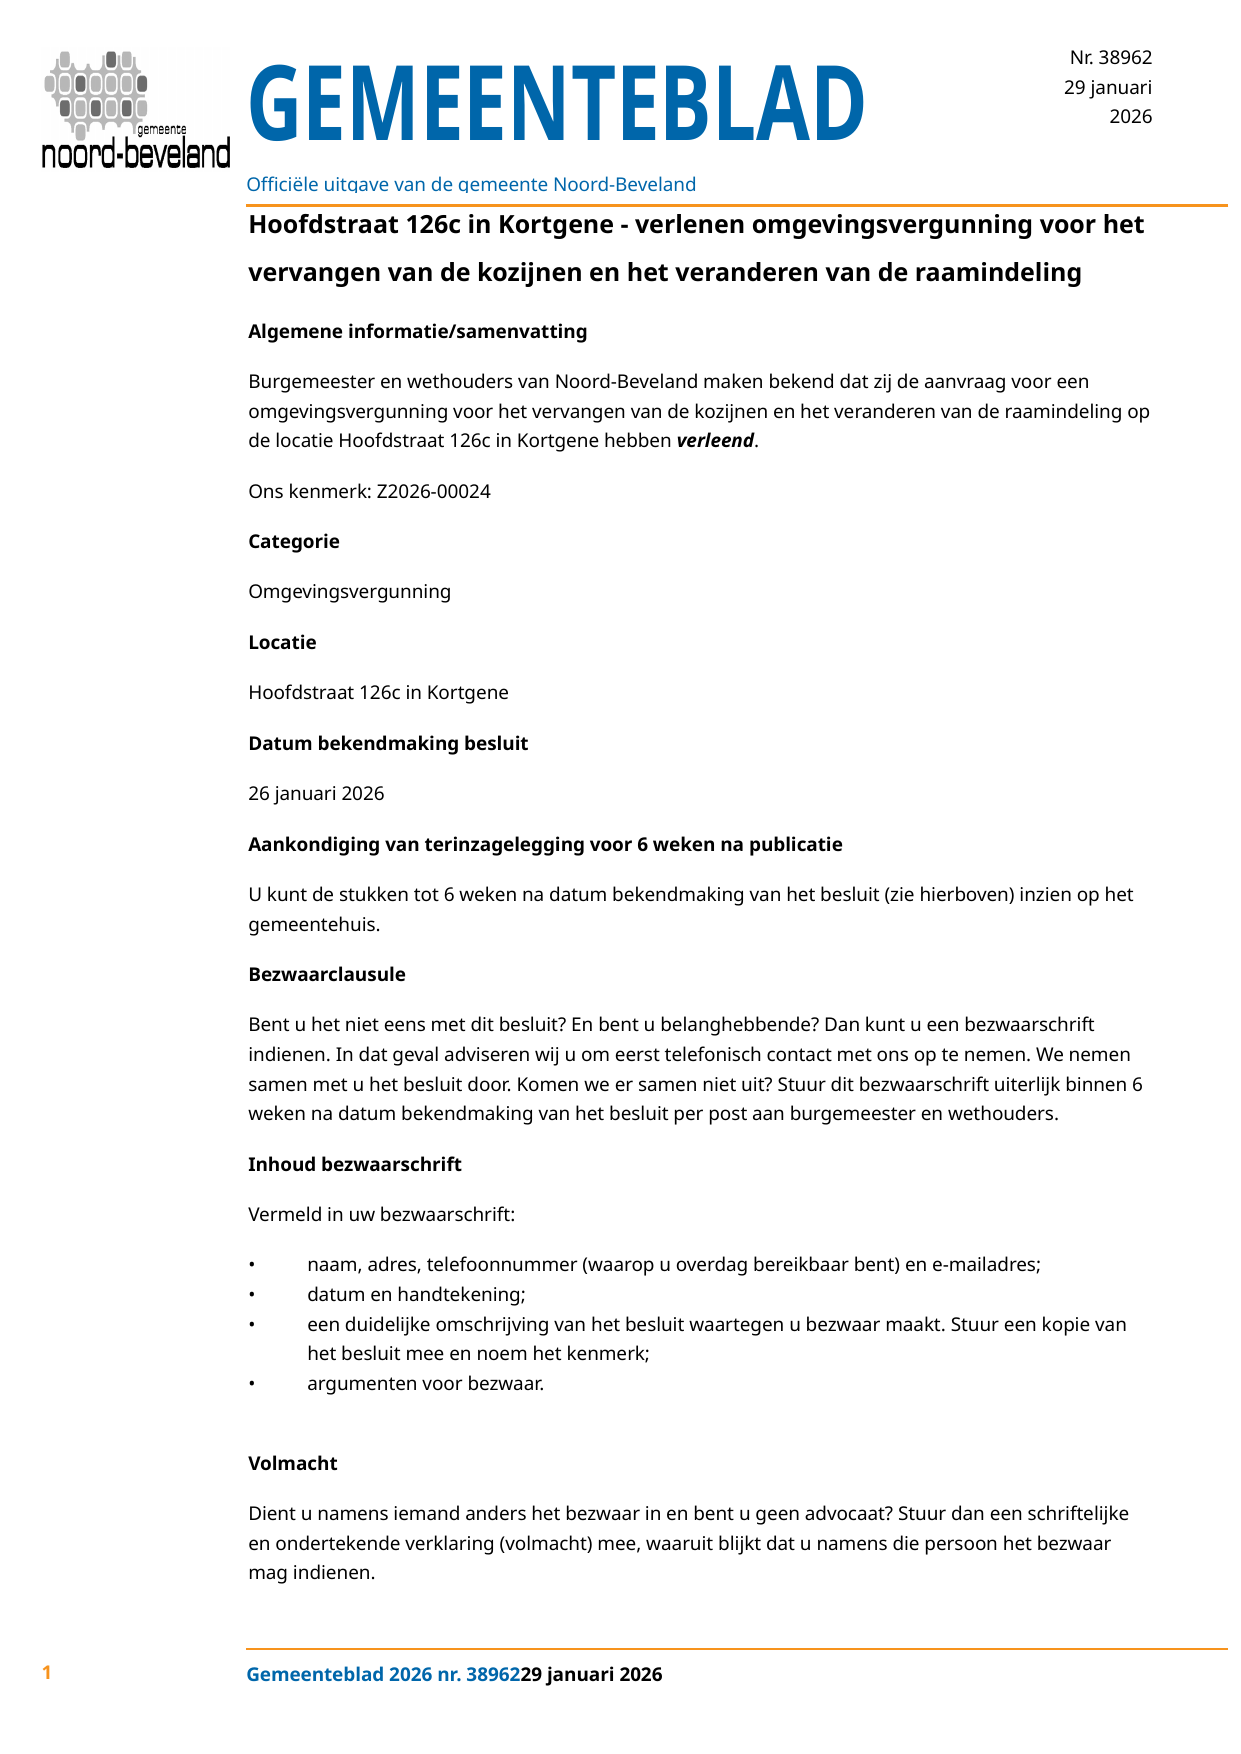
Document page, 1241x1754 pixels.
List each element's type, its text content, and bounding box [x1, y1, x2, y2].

picture [41, 47, 231, 172]
text Inhoud bezwaarschrift [248, 1151, 1152, 1177]
list argumenten voor bezwaar. [248, 1370, 1152, 1396]
text Volmacht [248, 1450, 1152, 1476]
list een duidelijke omschrijving van het besluit waartegen u bezwaar maakt. Stuur een kopie van het besluit mee en noem het kenmerk; [248, 1311, 1152, 1366]
text Ons kenmerk: Z2026-00024 [248, 478, 1152, 504]
text Datum bekendmaking besluit [248, 730, 1152, 756]
text Locatie [248, 629, 1152, 655]
text Hoofdstraat 126c in Kortgene - verlenen omgevingsvergunning voor het vervangen van de kozijnen en het veranderen van de raamindeling [248, 207, 1152, 288]
text Omgevingsvergunning [248, 579, 1152, 604]
text Vermeld in uw bezwaarschrift: [248, 1201, 1152, 1227]
text Aankondiging van terinzagelegging voor 6 weken na publicatie [248, 831, 1152, 857]
text Burgemeester en wethouders van Noord-Beveland maken bekend dat zij de aanvraag voor een omgevingsvergunning voor het vervangen van de kozijnen en het veranderen van de raamindeling op de locatie Hoofdstraat 126c in Kortgene hebben verleend. [248, 368, 1152, 453]
list naam, adres, telefoonnummer (waarop u overdag bereikbaar bent) en e-mailadres; [248, 1252, 1152, 1277]
text Hoofdstraat 126c in Kortgene [248, 679, 1152, 705]
text U kunt de stukken tot 6 weken na datum bekendmaking van het besluit (zie hierboven) inzien op het gemeentehuis. [248, 881, 1152, 937]
text Algemene informatie/samenvatting [248, 318, 1152, 344]
text Dient u namens iemand anders het bezwaar in en bent u geen advocaat? Stuur dan een schriftelijke en ondertekende verklaring (volmacht) mee, waaruit blijkt dat u namens die persoon het bezwaar mag indienen. [248, 1500, 1152, 1585]
text 26 januari 2026 [248, 780, 1152, 806]
text Categorie [248, 528, 1152, 554]
text Bent u het niet eens met dit besluit? En bent u belanghebbende? Dan kunt u een bezwaarschrift indienen. In dat geval adviseren wij u om eerst telefonisch contact met ons op te nemen. We nemen samen met u het besluit door. Komen we er samen niet uit? Stuur dit bezwaarschrift uiterlijk binnen 6 weken na datum bekendmaking van het besluit per post aan burgemeester en wethouders. [248, 1012, 1152, 1126]
list datum en handtekening; [248, 1281, 1152, 1307]
text Bezwaarclausule [248, 961, 1152, 987]
